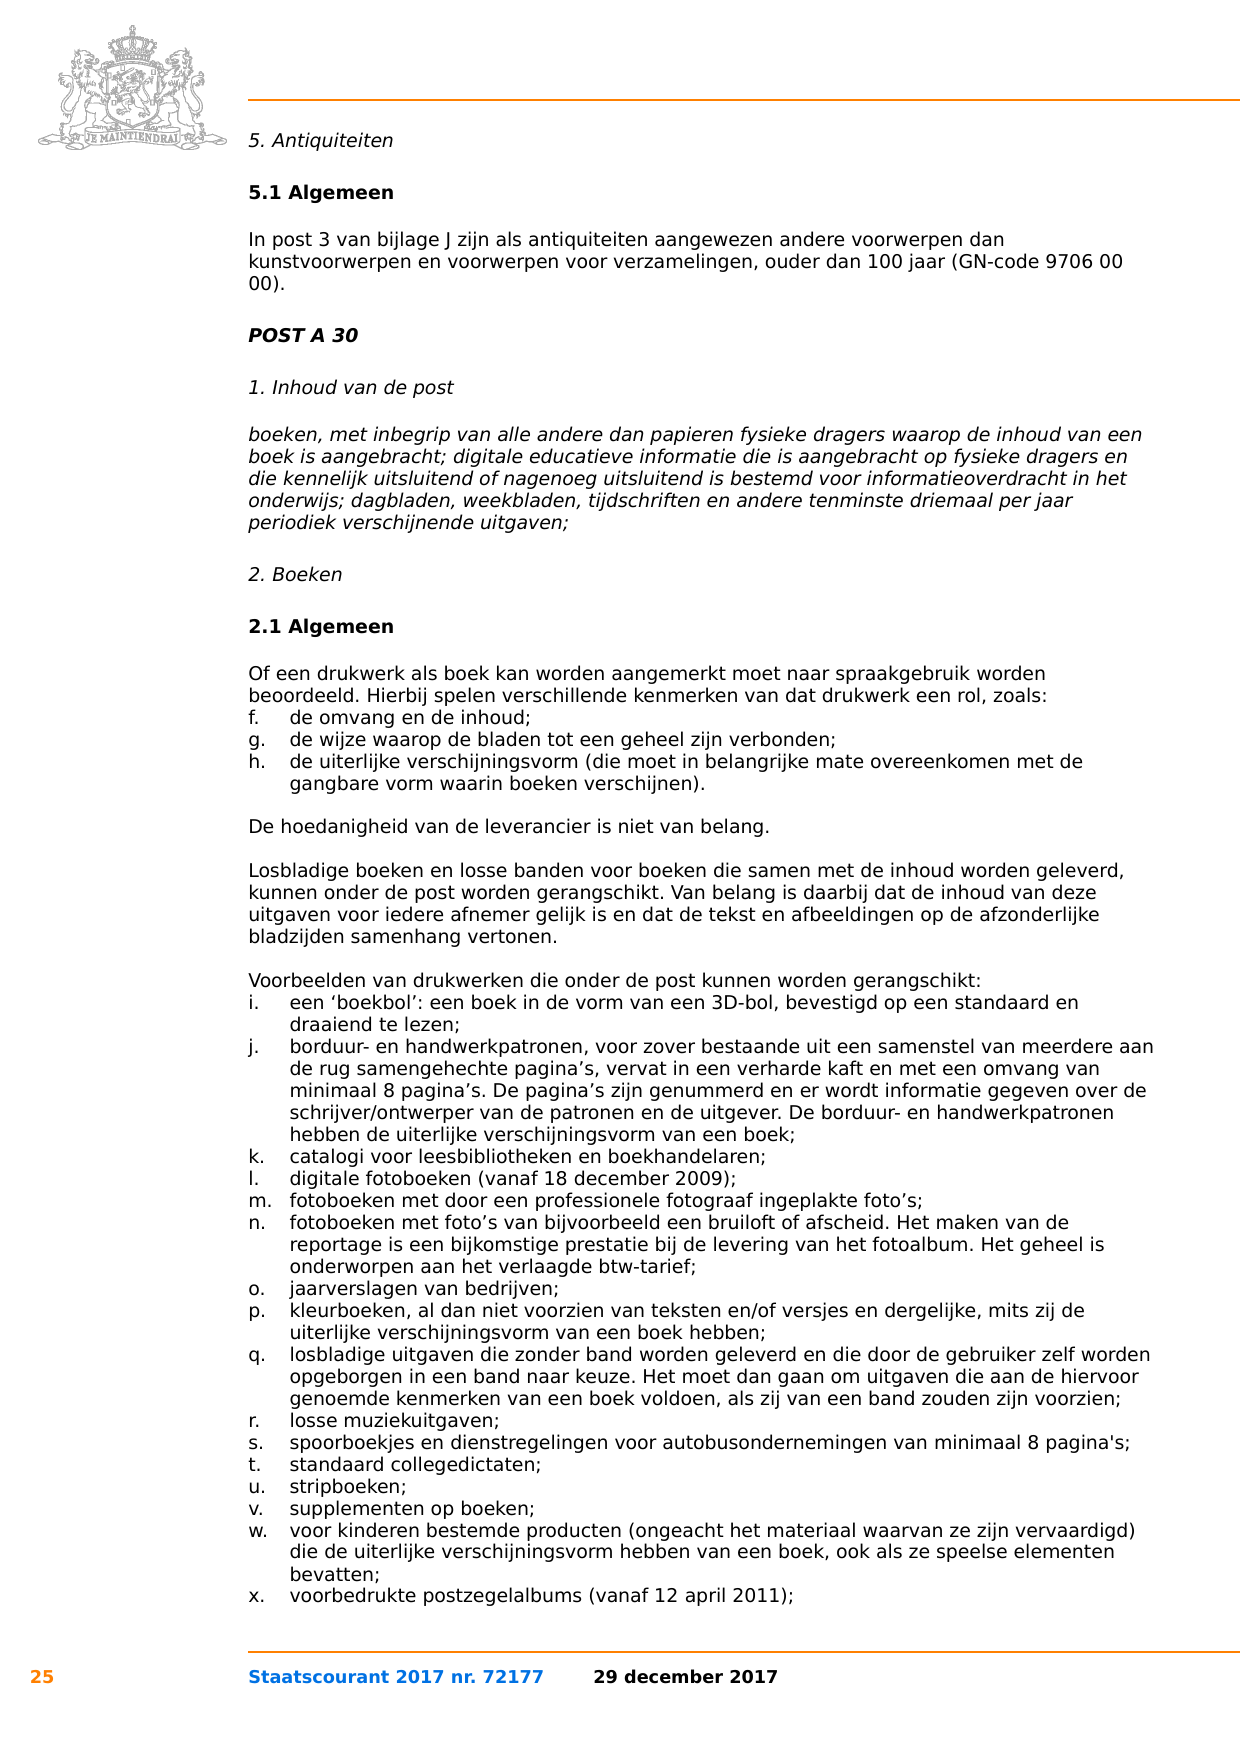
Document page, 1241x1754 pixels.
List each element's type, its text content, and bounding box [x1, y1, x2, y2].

text g. de wijze waarop de bladen tot een geheel zijn verbonden; [248, 728, 1163, 751]
subtitle 1. Inhoud van de post [248, 377, 1163, 399]
text h. de uiterlijke verschijningsvorm (die moet in belangrijke mate overeenkomen met de gangbare vorm waarin boeken verschijnen). [248, 751, 1163, 794]
text Of een drukwerk als boek kan worden aangemerkt moet naar spraakgebruik worden beoordeeld. Hierbij spelen verschillende kenmerken van dat drukwerk een rol, zoals: [248, 663, 1163, 707]
text u. stripboeken; [248, 1476, 1163, 1497]
subtitle 2. Boeken [248, 564, 1163, 586]
text i. een ‘boekbol’: een boek in de vorm van een 3D-bol, bevestigd op een standaard en draaiend te lezen; [248, 992, 1163, 1036]
subtitle 5. Antiquiteiten [248, 130, 1163, 152]
text boeken, met inbegrip van alle andere dan papieren fysieke dragers waarop de inhoud van een boek is aangebracht; digitale educatieve informatie die is aangebracht op fysieke dragers en die kennelijk uitsluitend of nagenoeg uitsluitend is bestemd voor informatieoverdracht in het onderwijs; dagbladen, weekbladen, tijdschriften en andere tenminste driemaal per jaar periodiek verschijnende uitgaven; [248, 424, 1163, 534]
text l. digitale fotoboeken (vanaf 18 december 2009); [248, 1168, 1163, 1190]
text q. losbladige uitgaven die zonder band worden geleverd en die door de gebruiker zelf worden opgeborgen in een band naar keuze. Het moet dan gaan om uitgaven die aan de hiervoor genoemde kenmerken van een boek voldoen, als zij van een band zouden zijn voorzien; [248, 1344, 1163, 1409]
text m. fotoboeken met door een professionele fotograaf ingeplakte foto’s; [248, 1190, 1163, 1212]
text r. losse muziekuitgaven; [248, 1409, 1163, 1432]
text w. voor kinderen bestemde producten (ongeacht het materiaal waarvan ze zijn vervaardigd) die de uiterlijke verschijningsvorm hebben van een boek, ook als ze speelse elementen bevatten; [248, 1519, 1163, 1585]
text s. spoorboekjes en dienstregelingen voor autobusondernemingen van minimaal 8 pagina's; [248, 1432, 1163, 1453]
subtitle POST A 30 [248, 325, 1163, 347]
text p. kleurboeken, al dan niet voorzien van teksten en/of versjes en dergelijke, mits zij de uiterlijke verschijningsvorm van een boek hebben; [248, 1300, 1163, 1344]
text v. supplementen op boeken; [248, 1497, 1163, 1519]
text x. voorbedrukte postzegelalbums (vanaf 12 april 2011); [248, 1585, 1163, 1607]
text Losbladige boeken en losse banden voor boeken die samen met de inhoud worden geleverd, kunnen onder de post worden gerangschikt. Van belang is daarbij dat de inhoud van deze uitgaven voor iedere afnemer gelijk is en dat de tekst en afbeeldingen op de afzonderlijke bladzijden samenhang vertonen. [248, 860, 1163, 948]
text o. jaarverslagen van bedrijven; [248, 1278, 1163, 1300]
text j. borduur- en handwerkpatronen, voor zover bestaande uit een samenstel van meerdere aan de rug samengehechte pagina’s, vervat in een verharde kaft en met een omvang van minimaal 8 pagina’s. De pagina’s zijn genummerd en er wordt informatie gegeven over de schrijver/ontwerper van de patronen en de uitgever. De borduur- en handwerkpatronen hebben de uiterlijke verschijningsvorm van een boek; [248, 1036, 1163, 1146]
text f. de omvang en de inhoud; [248, 707, 1163, 728]
subtitle 2.1 Algemeen [248, 616, 1163, 638]
picture [38, 25, 227, 150]
text Voorbeelden van drukwerken die onder de post kunnen worden gerangschikt: [248, 970, 1163, 992]
text t. standaard collegedictaten; [248, 1453, 1163, 1476]
text De hoedanigheid van de leverancier is niet van belang. [248, 816, 1163, 838]
subtitle 5.1 Algemeen [248, 182, 1163, 204]
text k. catalogi voor leesbibliotheken en boekhandelaren; [248, 1146, 1163, 1168]
text In post 3 van bijlage J zijn als antiquiteiten aangewezen andere voorwerpen dan kunstvoorwerpen en voorwerpen voor verzamelingen, ouder dan 100 jaar (GN-code 9706 00 00). [248, 229, 1163, 295]
text n. fotoboeken met foto’s van bijvoorbeeld een bruiloft of afscheid. Het maken van de reportage is een bijkomstige prestatie bij de levering van het fotoalbum. Het geheel is onderworpen aan het verlaagde btw-tarief; [248, 1212, 1163, 1278]
